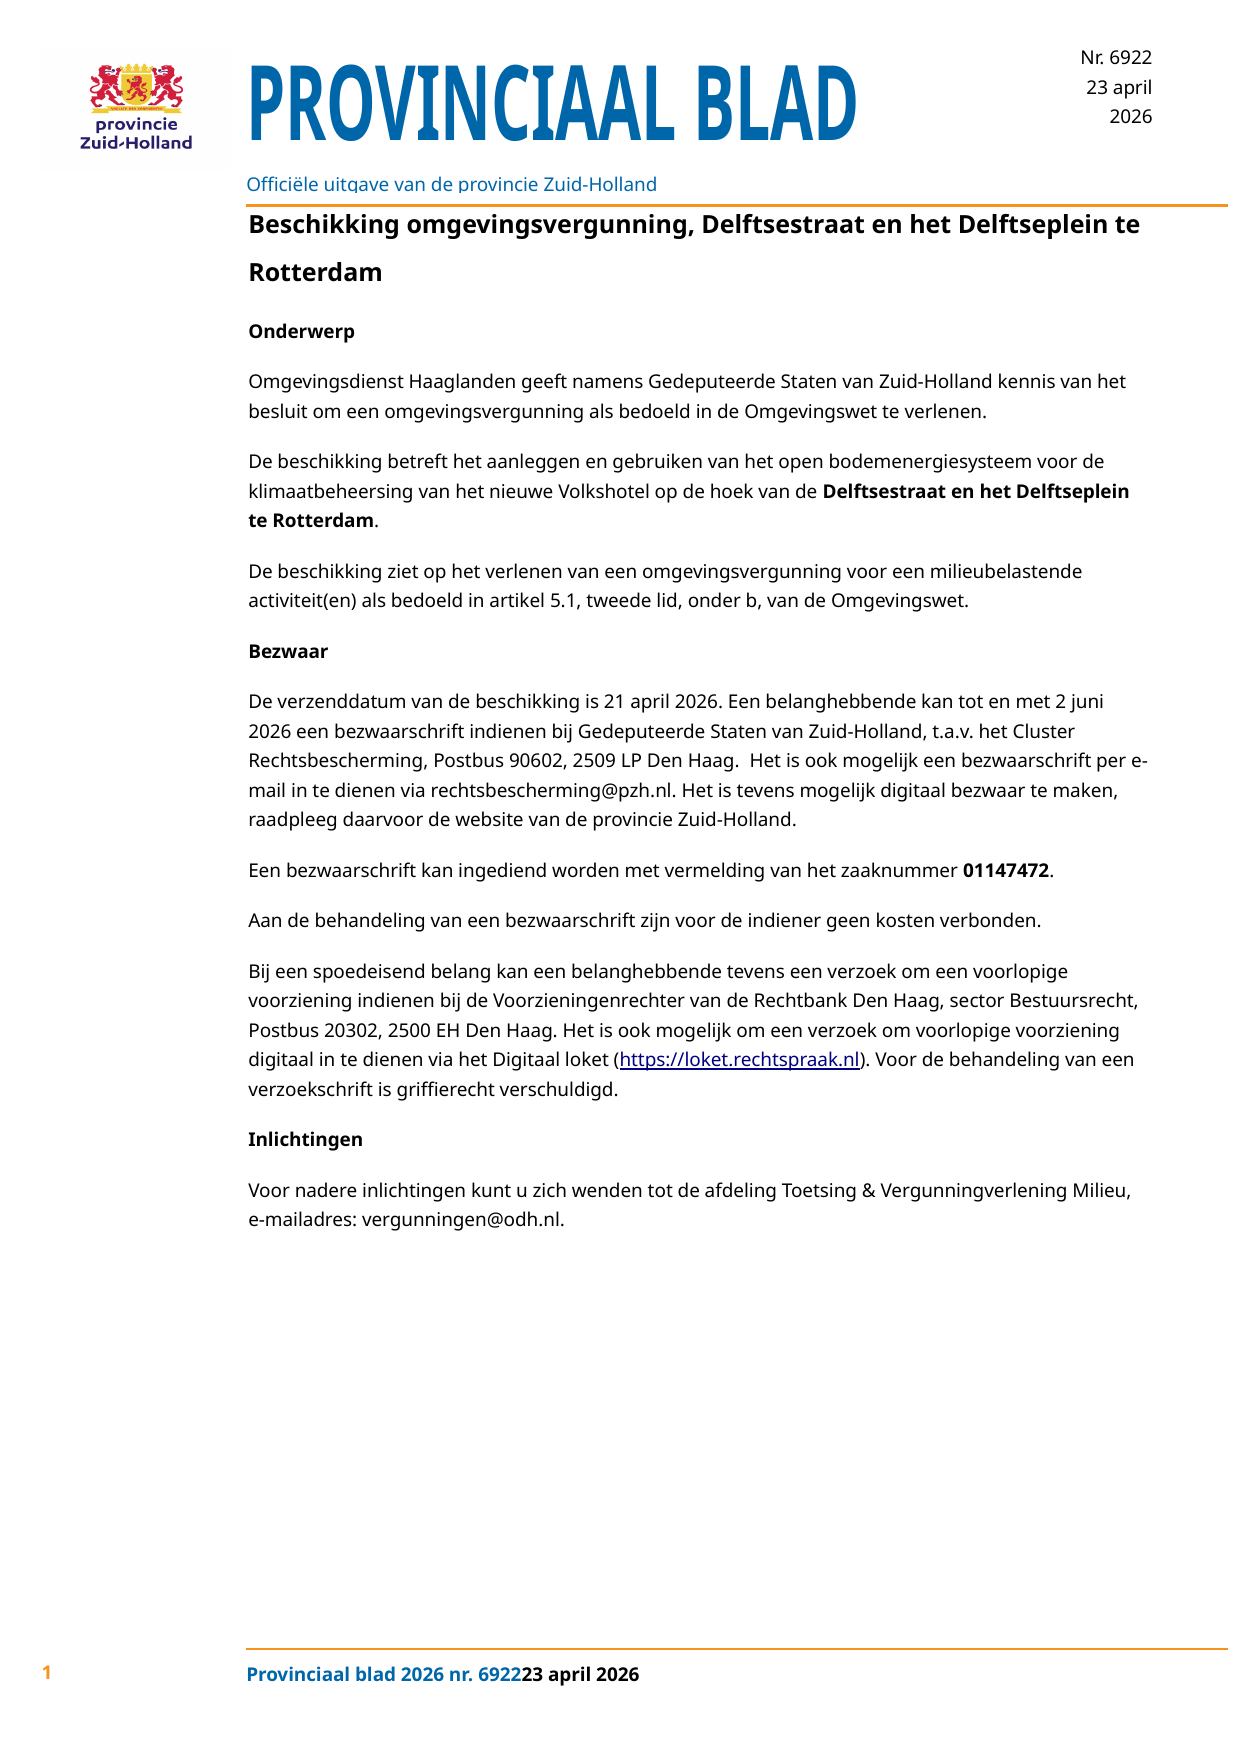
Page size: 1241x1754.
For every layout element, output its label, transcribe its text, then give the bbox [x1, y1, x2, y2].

text Bij een spoedeisend belang kan een belanghebbende tevens een verzoek om een voorlopige voorziening indienen bij de Voorzieningenrechter van de Rechtbank Den Haag, sector Bestuursrecht, Postbus 20302, 2500 EH Den Haag. Het is ook mogelijk om een verzoek om voorlopige voorziening digitaal in te dienen via het Digitaal loket (https://loket.rechtspraak.nl). Voor de behandeling van een verzoekschrift is griffierecht verschuldigd. [248, 958, 1152, 1102]
text Voor nadere inlichtingen kunt u zich wenden tot de afdeling Toetsing & Vergunningverlening Milieu, e-mailadres: vergunningen@odh.nl. [248, 1177, 1152, 1232]
text Onderwerp [248, 318, 1152, 344]
text Inlichtingen [248, 1127, 1152, 1152]
text Bezwaar [248, 638, 1152, 664]
text Beschikking omgevingsvergunning, Delftsestraat en het Delftseplein te Rotterdam [248, 207, 1152, 288]
text De beschikking ziet op het verlenen van een omgevingsvergunning voor een milieubelastende activiteit(en) als bedoeld in artikel 5.1, tweede lid, onder b, van de Omgevingswet. [248, 558, 1152, 613]
text De beschikking betreft het aanleggen en gebruiken van het open bodemenergiesysteem voor de klimaatbeheersing van het nieuwe Volkshotel op de hoek van de Delftsestraat en het Delftseplein te Rotterdam. [248, 448, 1152, 533]
text Omgevingsdienst Haaglanden geeft namens Gedeputeerde Staten van Zuid-Holland kennis van het besluit om een omgevingsvergunning als bedoeld in de Omgevingswet te verlenen. [248, 368, 1152, 424]
text Aan de behandeling van een bezwaarschrift zijn voor de indiener geen kosten verbonden. [248, 907, 1152, 933]
picture [41, 47, 231, 172]
text De verzenddatum van de beschikking is 21 april 2026. Een belanghebbende kan tot en met 2 juni 2026 een bezwaarschrift indienen bij Gedeputeerde Staten van Zuid-Holland, t.a.v. het Cluster Rechtsbescherming, Postbus 90602, 2509 LP Den Haag. Het is ook mogelijk een bezwaarschrift per e-mail in te dienen via rechtsbescherming@pzh.nl. Het is tevens mogelijk digitaal bezwaar te maken, raadpleeg daarvoor de website van de provincie Zuid-Holland. [248, 688, 1152, 832]
text Een bezwaarschrift kan ingediend worden met vermelding van het zaaknummer 01147472. [248, 857, 1152, 883]
